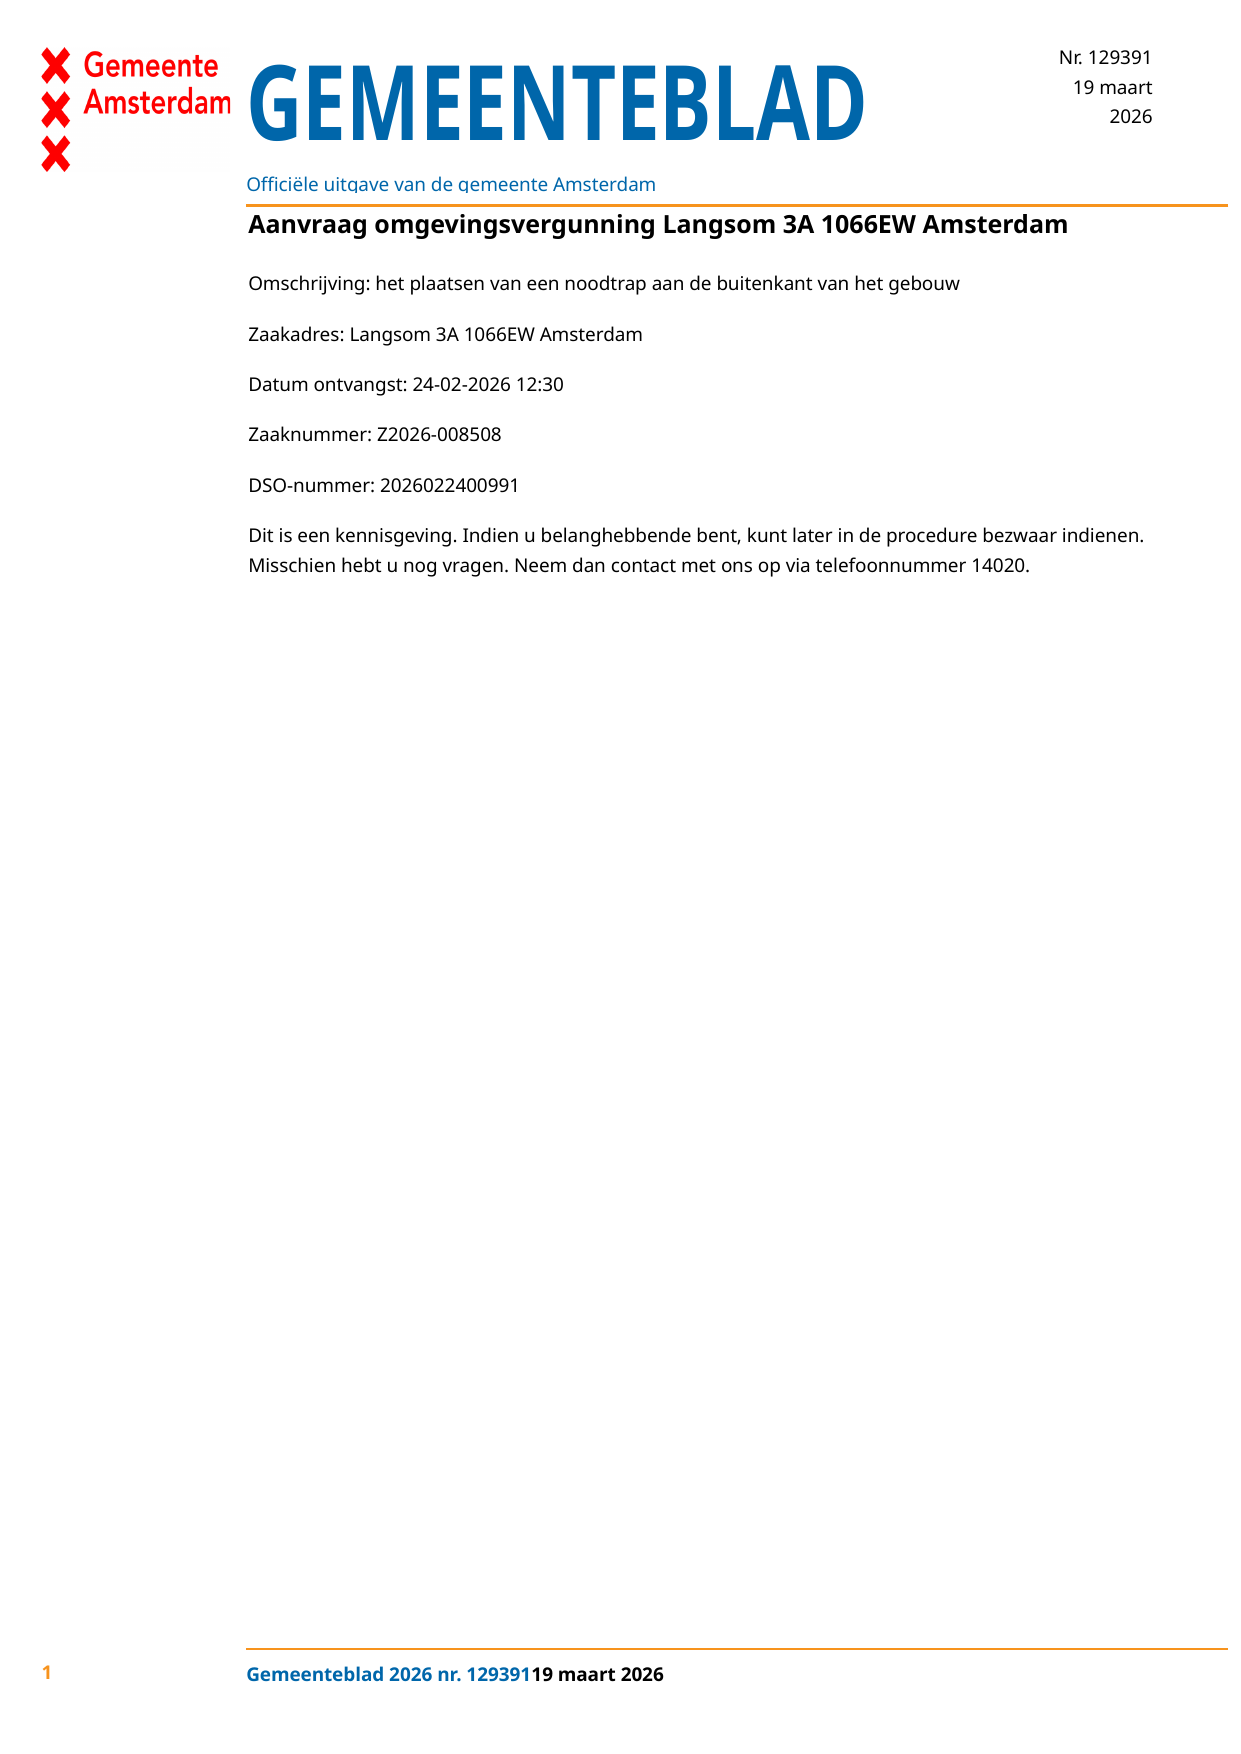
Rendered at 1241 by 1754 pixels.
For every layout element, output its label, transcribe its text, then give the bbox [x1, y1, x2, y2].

text Zaaknummer: Z2026-008508 [248, 422, 1152, 447]
text Dit is een kennisgeving. Indien u belanghebbende bent, kunt later in de procedure bezwaar indienen. Misschien hebt u nog vragen. Neem dan contact met ons op via telefoonnummer 14020. [248, 522, 1152, 578]
text DSO-nummer: 2026022400991 [248, 472, 1152, 498]
text Omschrijving: het plaatsen van een noodtrap aan de buitenkant van het gebouw [248, 270, 1152, 296]
picture [41, 47, 231, 172]
text Aanvraag omgevingsvergunning Langsom 3A 1066EW Amsterdam [248, 207, 1152, 241]
text Datum ontvangst: 24-02-2026 12:30 [248, 371, 1152, 397]
text Zaakadres: Langsom 3A 1066EW Amsterdam [248, 321, 1152, 346]
